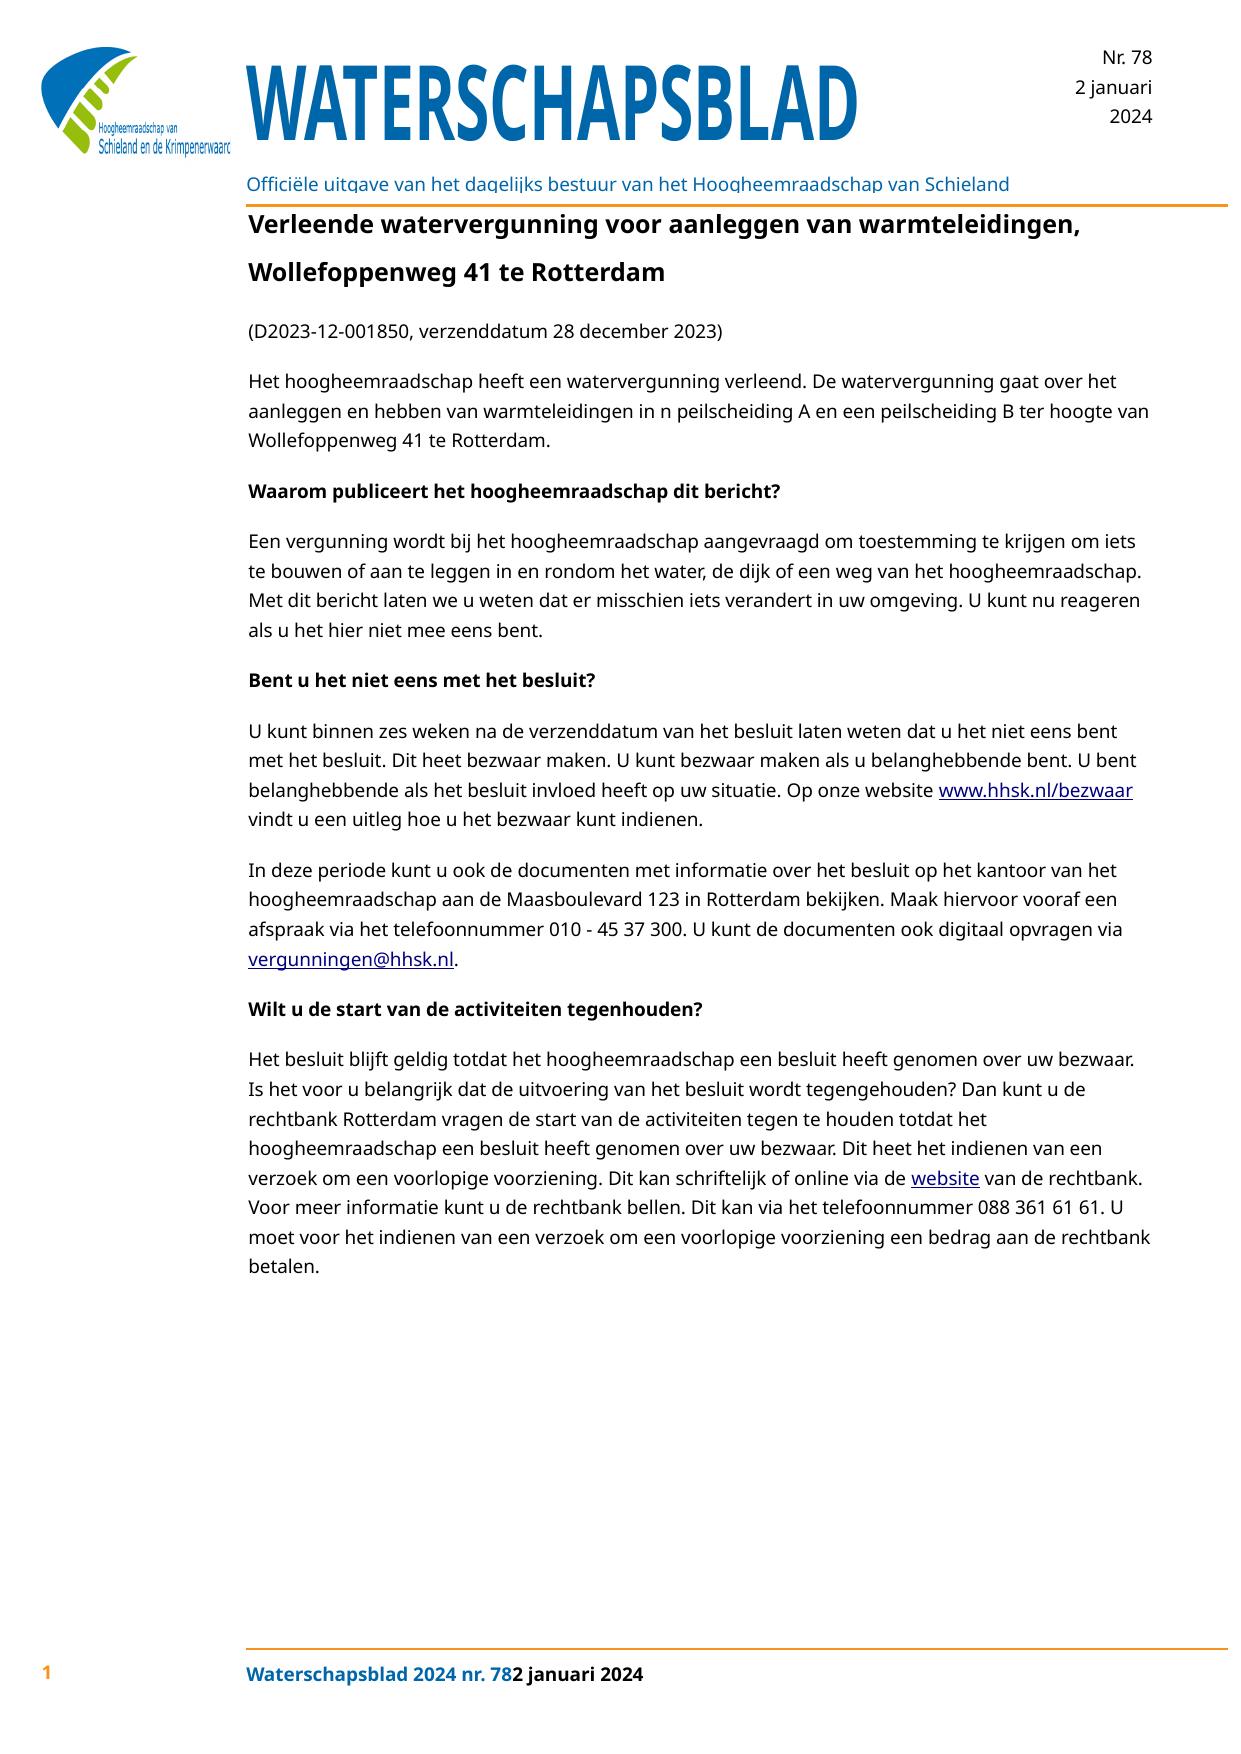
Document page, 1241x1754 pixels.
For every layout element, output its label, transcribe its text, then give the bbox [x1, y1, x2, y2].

text Waarom publiceert het hoogheemraadschap dit bericht? [248, 478, 1152, 504]
text Het hoogheemraadschap heeft een watervergunning verleend. De watervergunning gaat over het aanleggen en hebben van warmteleidingen in n peilscheiding A en een peilscheiding B ter hoogte van Wollefoppenweg 41 te Rotterdam. [248, 368, 1152, 453]
text (D2023-12-001850, verzenddatum 28 december 2023) [248, 318, 1152, 344]
picture [41, 47, 231, 172]
text In deze periode kunt u ook de documenten met informatie over het besluit op het kantoor van het hoogheemraadschap aan de Maasboulevard 123 in Rotterdam bekijken. Maak hiervoor vooraf een afspraak via het telefoonnummer 010 - 45 37 300. U kunt de documenten ook digitaal opvragen via vergunningen@hhsk.nl. [248, 857, 1152, 972]
text Bent u het niet eens met het besluit? [248, 667, 1152, 693]
text Het besluit blijft geldig totdat het hoogheemraadschap een besluit heeft genomen over uw bezwaar. Is het voor u belangrijk dat de uitvoering van het besluit wordt tegengehouden? Dan kunt u de rechtbank Rotterdam vragen de start van de activiteiten tegen te houden totdat het hoogheemraadschap een besluit heeft genomen over uw bezwaar. Dit heet het indienen van een verzoek om een voorlopige voorziening. Dit kan schriftelijk of online via de website van de rechtbank. Voor meer informatie kunt u de rechtbank bellen. Dit kan via het telefoonnummer 088 361 61 61. U moet voor het indienen van een verzoek om een voorlopige voorziening een bedrag aan de rechtbank betalen. [248, 1047, 1152, 1279]
text Verleende watervergunning voor aanleggen van warmteleidingen, Wollefoppenweg 41 te Rotterdam [248, 207, 1152, 288]
text U kunt binnen zes weken na de verzenddatum van het besluit laten weten dat u het niet eens bent met het besluit. Dit heet bezwaar maken. U kunt bezwaar maken als u belanghebbende bent. U bent belanghebbende als het besluit invloed heeft op uw situatie. Op onze website www.hhsk.nl/bezwaar vindt u een uitleg hoe u het bezwaar kunt indienen. [248, 718, 1152, 832]
text Wilt u de start van de activiteiten tegenhouden? [248, 996, 1152, 1022]
text Een vergunning wordt bij het hoogheemraadschap aangevraagd om toestemming te krijgen om iets te bouwen of aan te leggen in en rondom het water, de dijk of een weg van het hoogheemraadschap. Met dit bericht laten we u weten dat er misschien iets verandert in uw omgeving. U kunt nu reageren als u het hier niet mee eens bent. [248, 528, 1152, 643]
